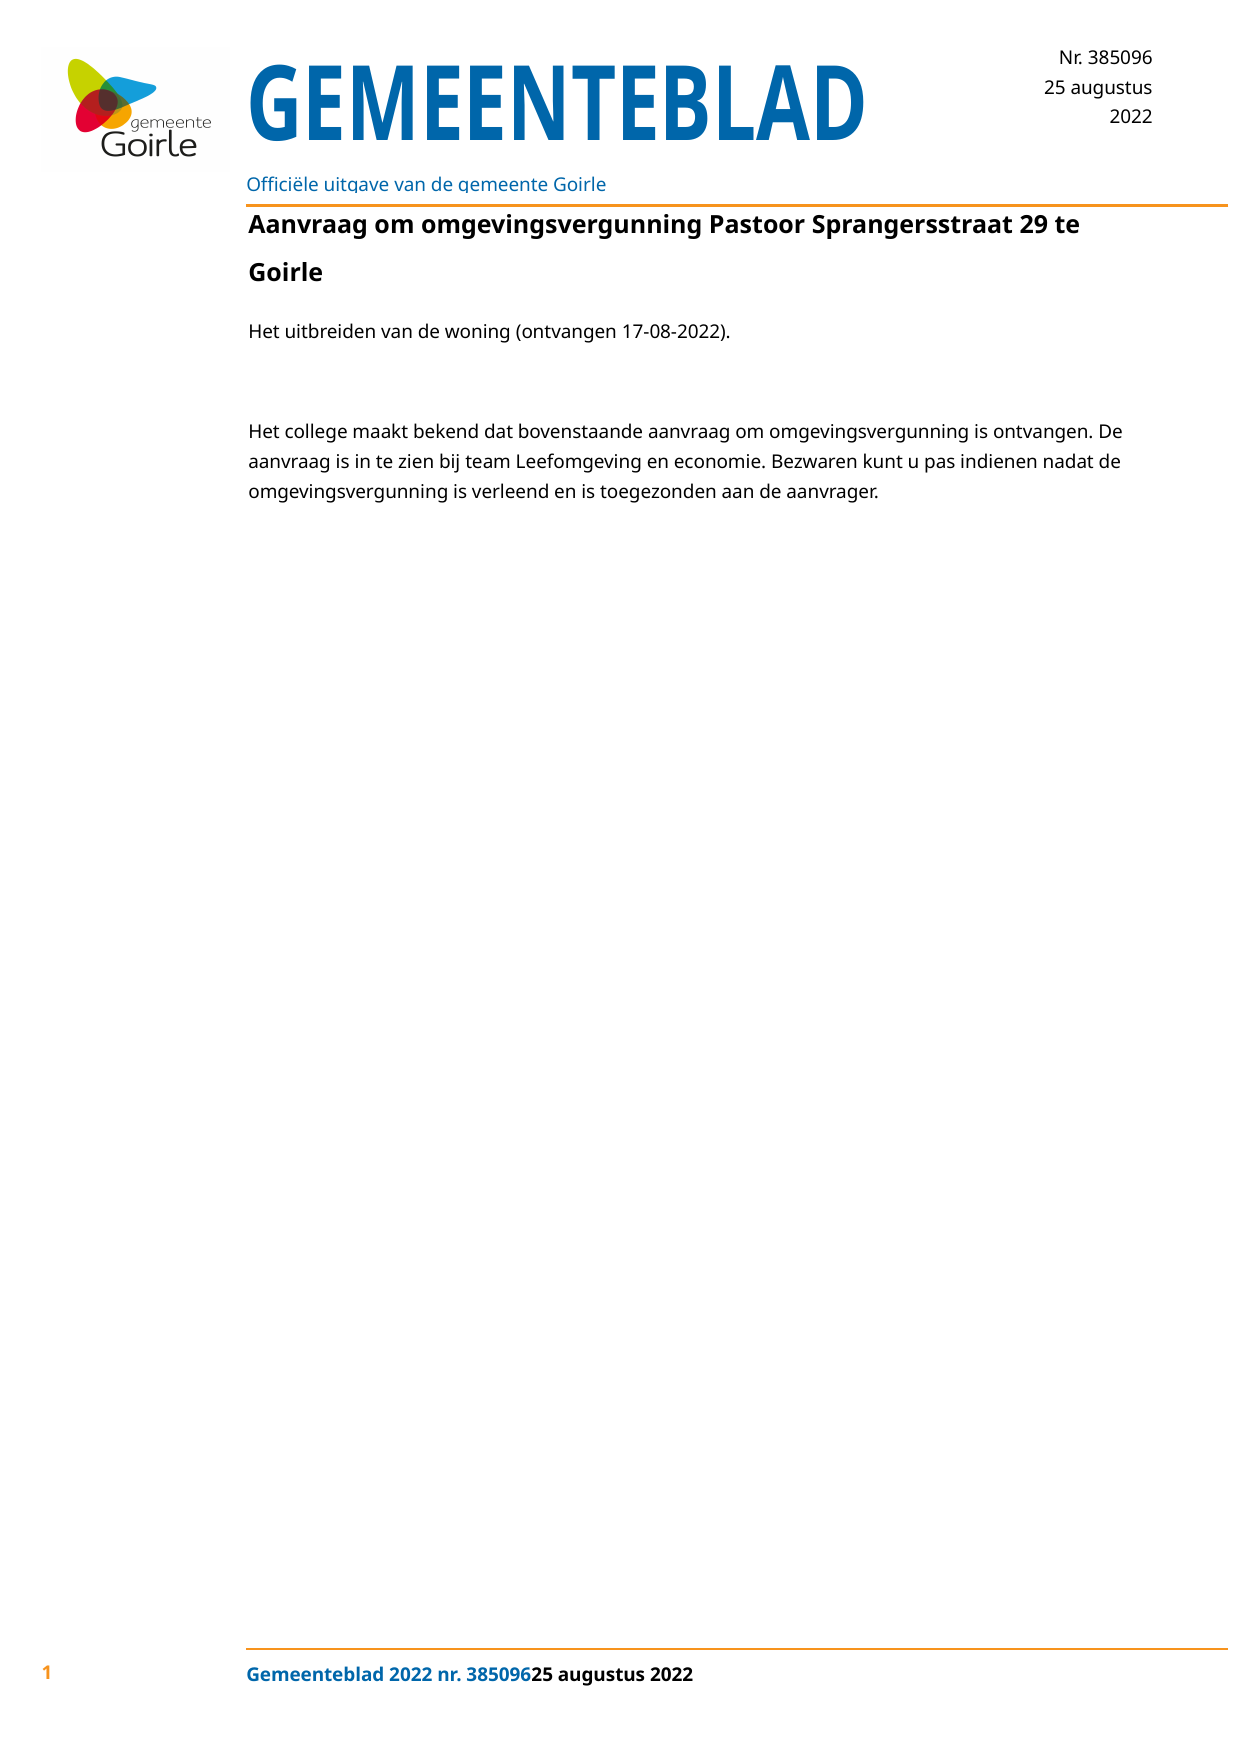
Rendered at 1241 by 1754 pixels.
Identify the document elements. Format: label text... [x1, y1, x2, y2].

text Het college maakt bekend dat bovenstaande aanvraag om omgevingsvergunning is ontvangen. De aanvraag is in te zien bij team Leefomgeving en economie. Bezwaren kunt u pas indienen nadat de omgevingsvergunning is verleend en is toegezonden aan de aanvrager. [248, 419, 1152, 504]
text Het uitbreiden van de woning (ontvangen 17-08-2022). [248, 318, 1152, 344]
text Aanvraag om omgevingsvergunning Pastoor Sprangersstraat 29 te Goirle [248, 207, 1152, 288]
picture [41, 47, 231, 172]
